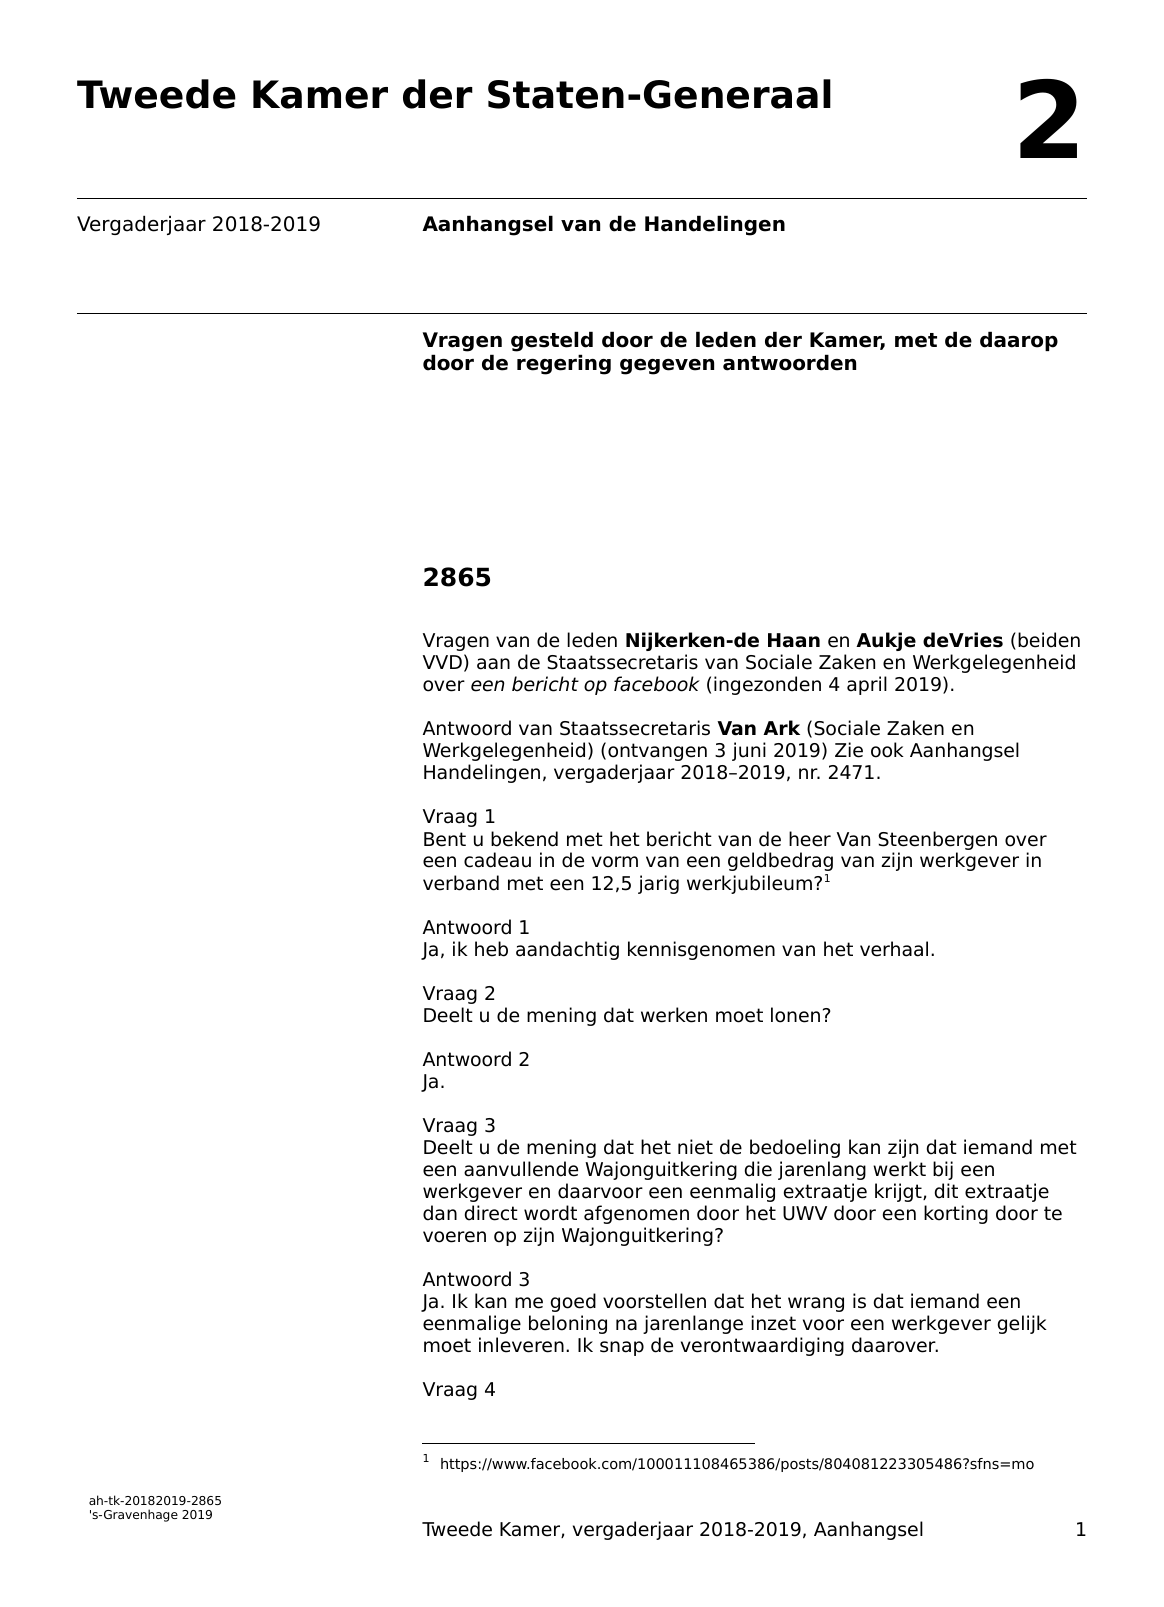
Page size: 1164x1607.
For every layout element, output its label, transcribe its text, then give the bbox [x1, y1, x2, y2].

table_cell [77, 314, 422, 375]
text Antwoord 3 [422, 1269, 1087, 1291]
table_cell Aanhangsel van de Handelingen [422, 199, 1087, 313]
text Vragen van de leden Nijkerken-de Haan en Aukje deVries (beiden VVD) aan de Staatssecretaris van Sociale Zaken en Werkgelegenheid over een bericht op facebook (ingezonden 4 april 2019). [422, 630, 1087, 696]
text Ja, ik heb aandachtig kennisgenomen van het verhaal. [422, 938, 1087, 961]
text Deelt u de mening dat werken moet lonen? [422, 1005, 1087, 1027]
text Deelt u de mening dat het niet de bedoeling kan zijn dat iemand met een aanvullende Wajonguitkering die jarenlang werkt bij een werkgever en daarvoor een eenmalig extraatje krijgt, dit extraatje dan direct wordt afgenomen door het UWV door een korting door te [422, 1137, 1087, 1225]
table_cell Vergaderjaar 2018-2019 [77, 199, 422, 313]
table_header 2 [886, 59, 1087, 198]
text Ja. Ik kan me goed voorstellen dat het wrang is dat iemand een eenmalige beloning na jarenlange inzet voor een werkgever gelijk moet inleveren. Ik snap de verontwaardiging daarover. [422, 1291, 1087, 1357]
text voeren op zijn Wajonguitkering? [422, 1225, 1087, 1247]
table_cell Vragen gesteld door de leden der Kamer, met de daarop door de regering gegeven antwoorden [422, 314, 1087, 375]
text https://www.facebook.com/100011108465386/posts/804081223305486?sfns=mo [422, 1452, 1087, 1474]
text Ja. [422, 1071, 1087, 1093]
text Antwoord 1 [422, 917, 1087, 938]
text Vraag 3 [422, 1115, 1087, 1137]
text 's-Gravenhage 2019 [88, 1508, 323, 1522]
text Bent u bekend met het bericht van de heer Van Steenbergen over een cadeau in de vorm van een geldbedrag van zijn werkgever in verband met een 12,5 jarig werkjubileum? [422, 828, 1087, 894]
text Antwoord van Staatssecretaris Van Ark (Sociale Zaken en Werkgelegenheid) (ontvangen 3 juni 2019) Zie ook Aanhangsel Handelingen, vergaderjaar 2018–2019, nr. 2471. [422, 718, 1087, 784]
table_header Tweede Kamer der Staten-Generaal [77, 59, 886, 198]
text Vraag 4 [422, 1379, 1087, 1401]
text ah-tk-20182019-2865 [88, 1494, 323, 1508]
text Antwoord 2 [422, 1049, 1087, 1071]
text Vraag 2 [422, 983, 1087, 1005]
text 2865 [422, 563, 1087, 592]
text Vraag 1 [422, 806, 1087, 828]
